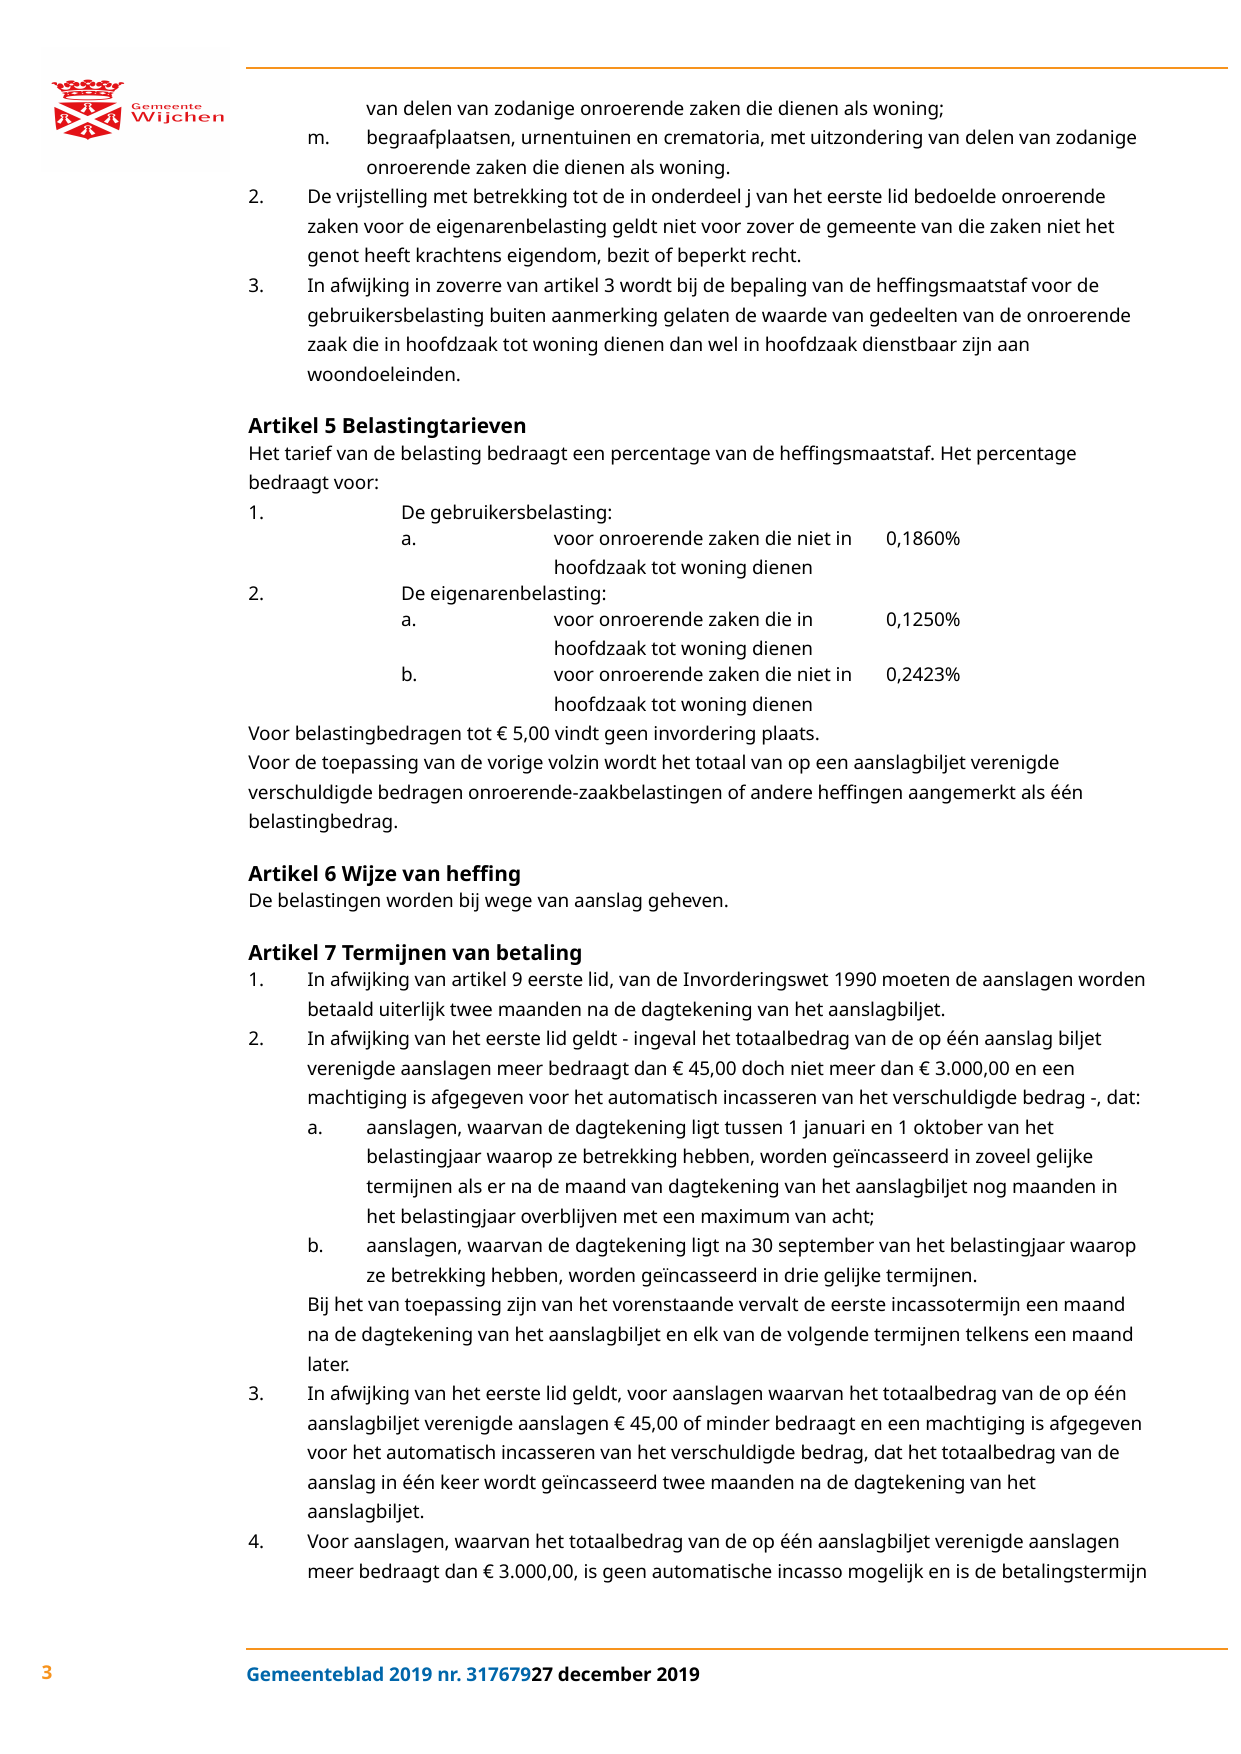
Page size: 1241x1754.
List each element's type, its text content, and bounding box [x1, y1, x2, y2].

list begraafplaatsen, urnentuinen en crematoria, met uitzondering van delen van zodanige onroerende zaken die dienen als woning. [307, 124, 1152, 180]
table_cell b. [401, 661, 554, 717]
list aanslagen, waarvan de dagtekening ligt tussen 1 januari en 1 oktober van het belastingjaar waarop ze betrekking hebben, worden geïncasseerd in zoveel gelijke termijnen als er na de maand van dagtekening van het aanslagbiljet nog maanden in het belastingjaar overblijven met een maximum van acht; [307, 1114, 1152, 1229]
table_cell [248, 606, 401, 661]
list In afwijking van artikel 9 eerste lid, van de Invorderingswet 1990 moeten de aanslagen worden betaald uiterlijk twee maanden na de dagtekening van het aanslagbiljet. [248, 966, 1152, 1022]
list De vrijstelling met betrekking tot de in onderdeel j van het eerste lid bedoelde onroerende zaken voor de eigenarenbelasting geldt niet voor zover de gemeente van die zaken niet het genot heeft krachtens eigendom, bezit of beperkt recht. [248, 183, 1152, 268]
table_cell a. [401, 525, 554, 580]
table_cell a. [401, 606, 554, 661]
picture [41, 47, 231, 172]
table_header [886, 499, 1152, 525]
table_cell voor onroerende zaken die in hoofdzaak tot woning dienen [554, 606, 886, 661]
table_header 1. [248, 499, 401, 525]
list In afwijking van het eerste lid geldt - ingeval het totaalbedrag van de op één aanslag biljet verenigde aanslagen meer bedraagt dan € 45,00 doch niet meer dan € 3.000,00 en een machtiging is afgegeven voor het automatisch incasseren van het verschuldigde bedrag -, dat: [248, 1025, 1152, 1110]
table_header De gebruikersbelasting: [401, 499, 886, 525]
table_cell [248, 661, 401, 717]
table_cell 2. [248, 580, 401, 606]
list Bij het van toepassing zijn van het vorenstaande vervalt de eerste incassotermijn een maand na de dagtekening van het aanslagbiljet en elk van de volgende termijnen telkens een maand later. [248, 1292, 1152, 1377]
text Artikel 5 Belastingtarieven [248, 411, 1152, 440]
list aanslagen, waarvan de dagtekening ligt na 30 september van het belastingjaar waarop ze betrekking hebben, worden geïncasseerd in drie gelijke termijnen. [307, 1232, 1152, 1288]
text Artikel 6 Wijze van heffing [248, 859, 1152, 887]
text Het tarief van de belasting bedraagt een percentage van de heffingsmaatstaf. Het percentage bedraagt voor: [248, 440, 1152, 495]
list Voor aanslagen, waarvan het totaalbedrag van de op één aanslagbiljet verenigde aanslagen meer bedraagt dan € 3.000,00, is geen automatische incasso mogelijk en is de betalingstermijn [248, 1528, 1152, 1584]
table_cell 0,1860% [886, 525, 1152, 580]
table_cell [886, 580, 1152, 606]
text De belastingen worden bij wege van aanslag geheven. [248, 887, 1152, 913]
list In afwijking van het eerste lid geldt, voor aanslagen waarvan het totaalbedrag van de op één aanslagbiljet verenigde aanslagen € 45,00 of minder bedraagt en een machtiging is afgegeven voor het automatisch incasseren van het verschuldigde bedrag, dat het totaalbedrag van de aanslag in één keer wordt geïncasseerd twee maanden na de dagtekening van het aanslagbiljet. [248, 1380, 1152, 1524]
table_cell 0,2423% [886, 661, 1152, 717]
text Artikel 7 Termijnen van betaling [248, 938, 1152, 966]
list In afwijking in zoverre van artikel 3 wordt bij de bepaling van de heffingsmaatstaf voor de gebruikersbelasting buiten aanmerking gelaten de waarde van gedeelten van de onroerende zaak die in hoofdzaak tot woning dienen dan wel in hoofdzaak dienstbaar zijn aan woondoeleinden. [248, 272, 1152, 387]
table_cell voor onroerende zaken die niet in hoofdzaak tot woning dienen [554, 661, 886, 717]
table_cell [248, 525, 401, 580]
table_cell voor onroerende zaken die niet in hoofdzaak tot woning dienen [554, 525, 886, 580]
list van delen van zodanige onroerende zaken die dienen als woning; [307, 95, 1152, 121]
text Voor belastingbedragen tot € 5,00 vindt geen invordering plaats. [248, 720, 1152, 746]
text Voor de toepassing van de vorige volzin wordt het totaal van op een aanslagbiljet verenigde verschuldigde bedragen onroerende-zaakbelastingen of andere heffingen aangemerkt als één belastingbedrag. [248, 749, 1152, 834]
table_cell 0,1250% [886, 606, 1152, 661]
table_cell De eigenarenbelasting: [401, 580, 886, 606]
